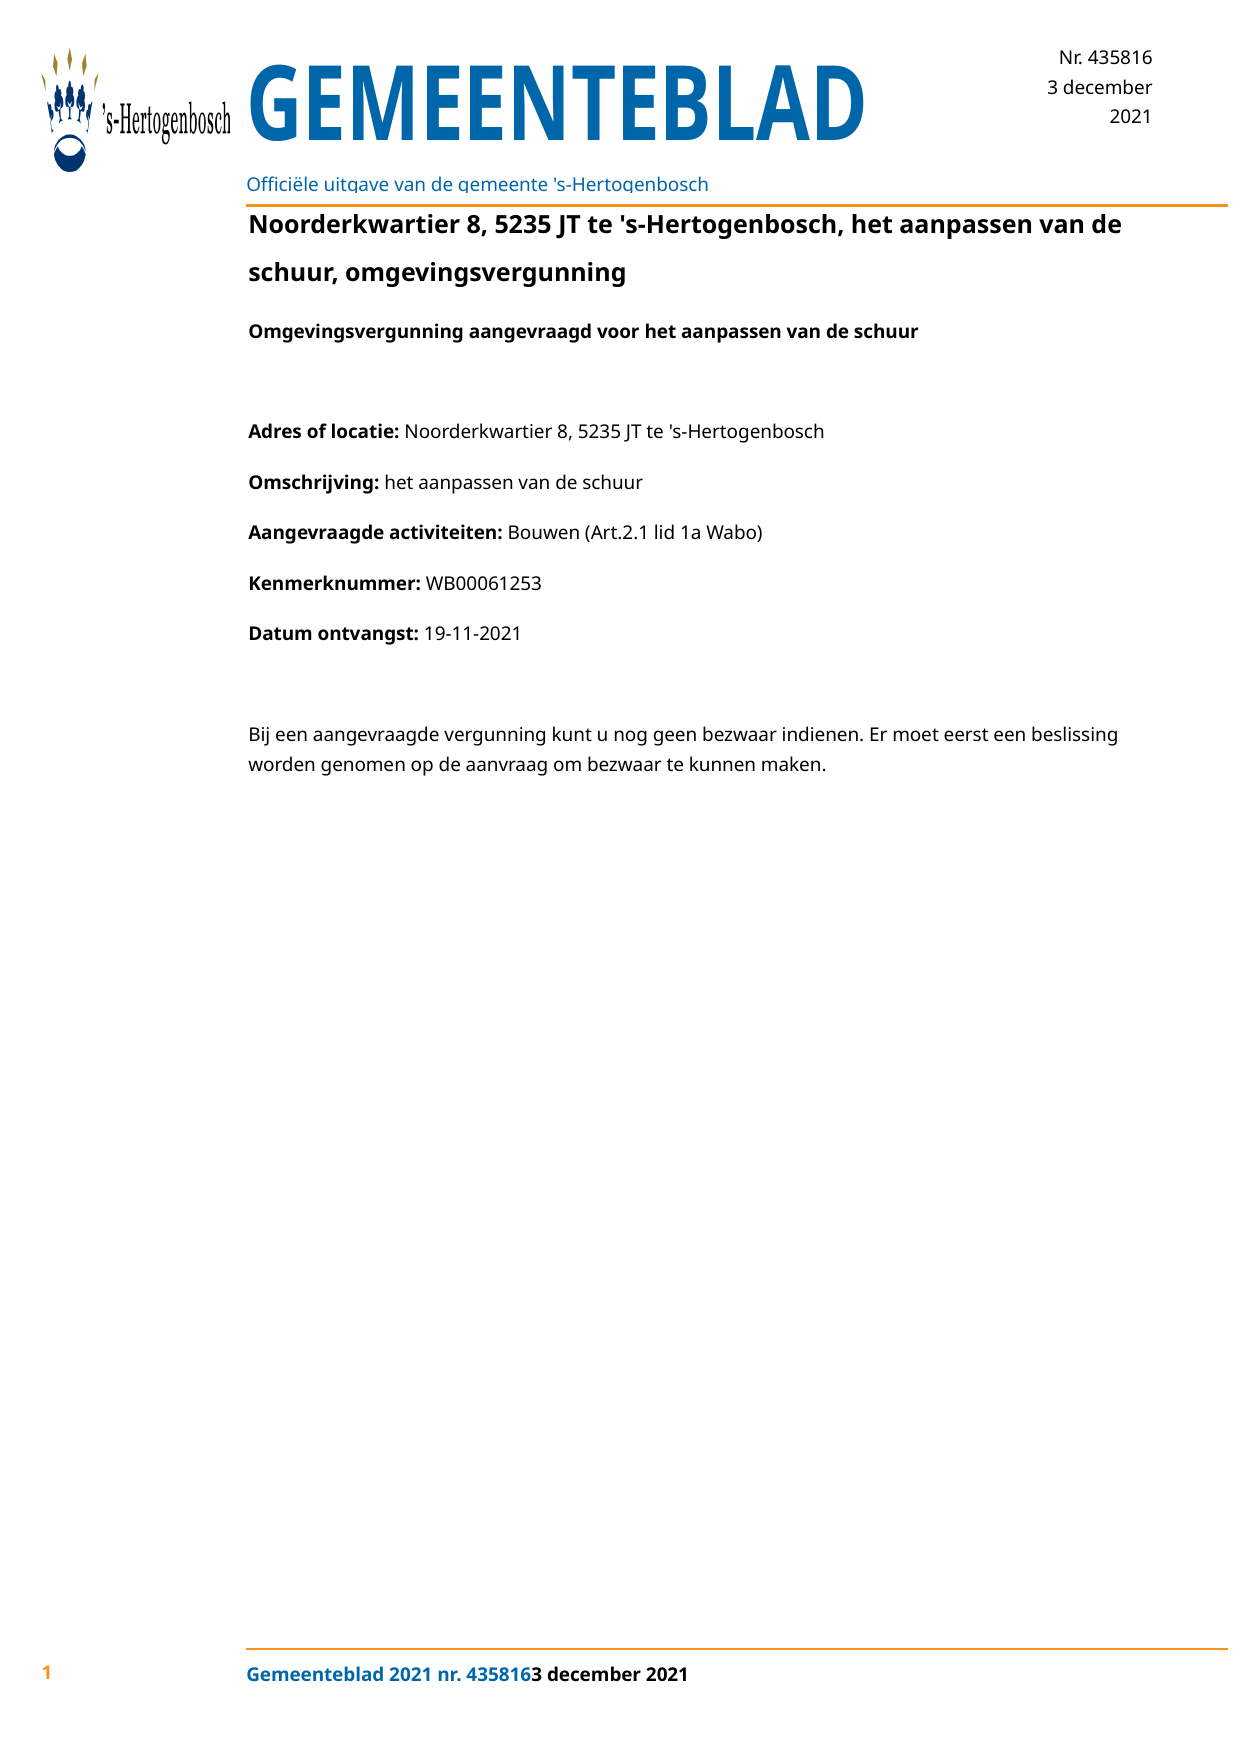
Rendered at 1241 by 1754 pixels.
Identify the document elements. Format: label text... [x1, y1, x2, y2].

text Aangevraagde activiteiten: Bouwen (Art.2.1 lid 1a Wabo) [248, 519, 1152, 545]
text Omgevingsvergunning aangevraagd voor het aanpassen van de schuur [248, 318, 1152, 344]
text Bij een aangevraagde vergunning kunt u nog geen bezwaar indienen. Er moet eerst een beslissing worden genomen op de aanvraag om bezwaar te kunnen maken. [248, 721, 1152, 777]
picture [41, 47, 231, 172]
text Datum ontvangst: 19-11-2021 [248, 620, 1152, 646]
text Omschrijving: het aanpassen van de schuur [248, 469, 1152, 495]
text Noorderkwartier 8, 5235 JT te 's-Hertogenbosch, het aanpassen van de schuur, omgevingsvergunning [248, 207, 1152, 288]
text Adres of locatie: Noorderkwartier 8, 5235 JT te 's-Hertogenbosch [248, 419, 1152, 444]
text Kenmerknummer: WB00061253 [248, 570, 1152, 596]
